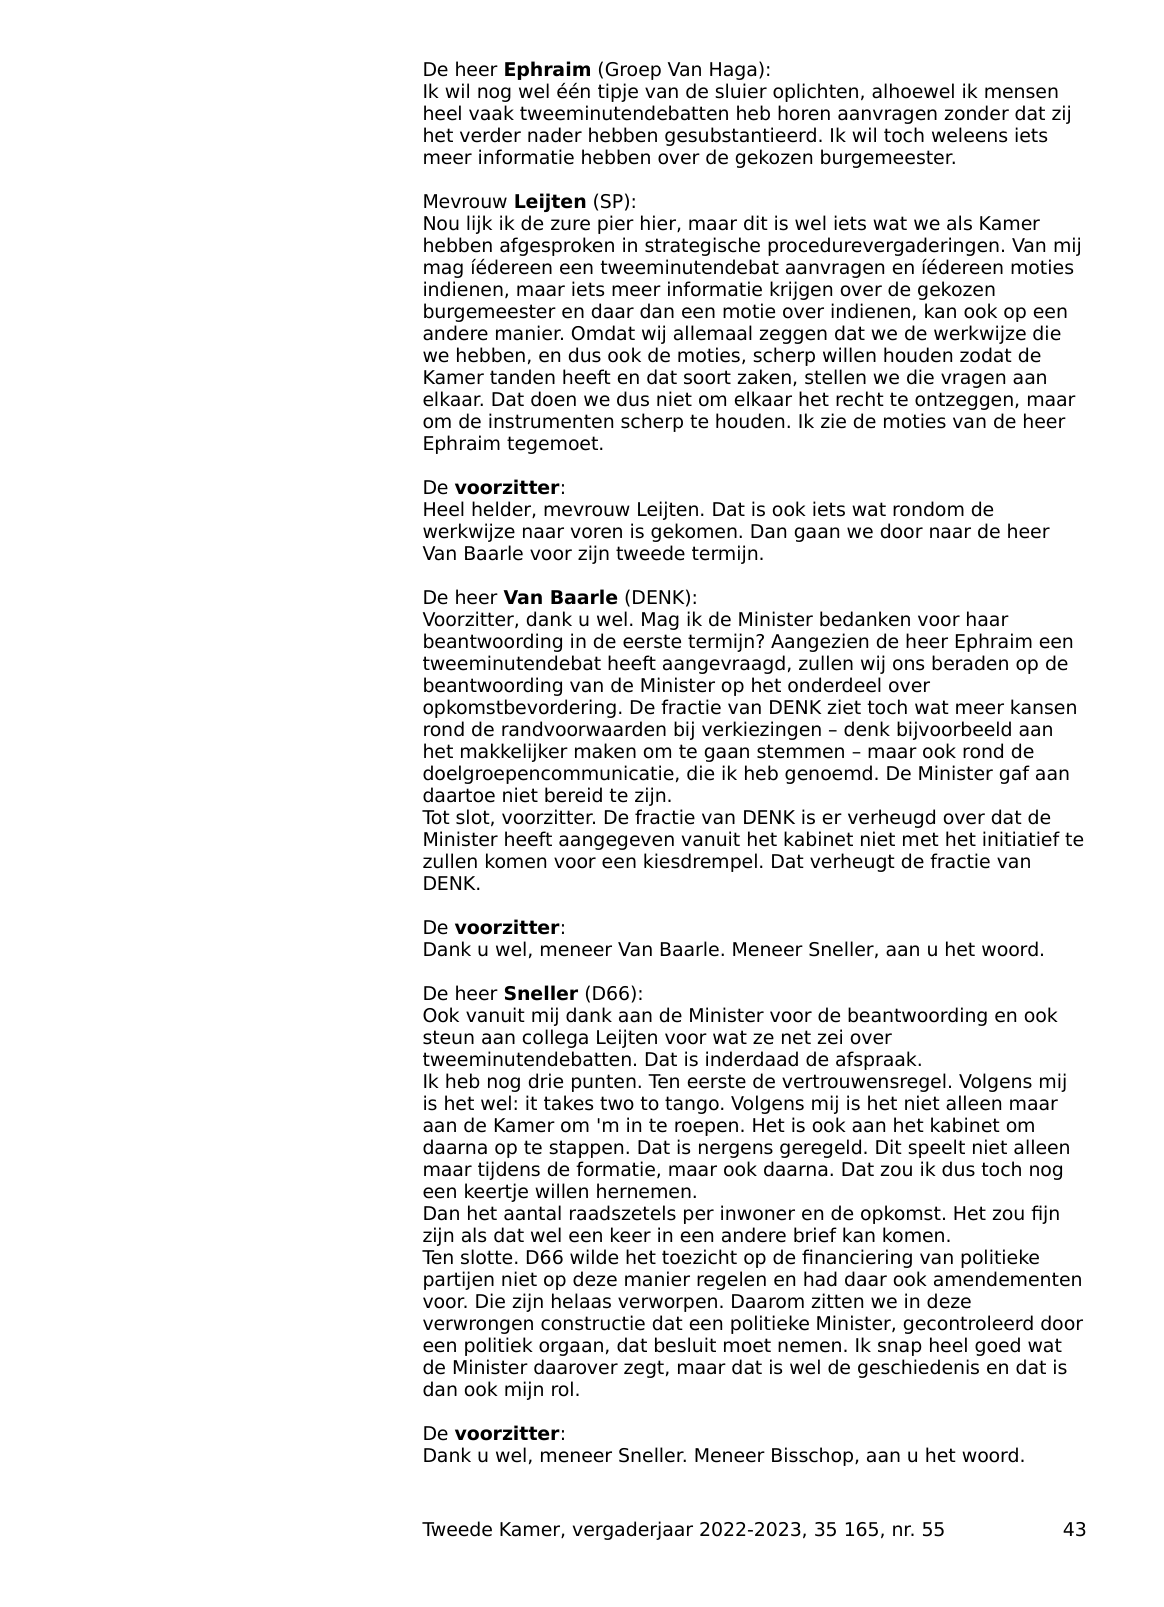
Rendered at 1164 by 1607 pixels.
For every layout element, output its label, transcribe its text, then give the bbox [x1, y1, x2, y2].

text Tot slot, voorzitter. De fractie van DENK is er verheugd over dat de Minister heeft aangegeven vanuit het kabinet niet met het initiatief te zullen komen voor een kiesdrempel. Dat verheugt de fractie van DENK. [422, 807, 1087, 895]
text De heer Ephraim (Groep Van Haga): [422, 59, 1087, 81]
text Ook vanuit mij dank aan de Minister voor de beantwoording en ook steun aan collega Leijten voor wat ze net zei over tweeminutendebatten. Dat is inderdaad de afspraak. [422, 1005, 1087, 1071]
text Nou lijk ik de zure pier hier, maar dit is wel iets wat we als Kamer hebben afgesproken in strategische procedurevergaderingen. Van mij mag íédereen een tweeminutendebat aanvragen en íédereen moties indienen, maar iets meer informatie krijgen over de gekozen burgemeester en daar dan een motie over indienen, kan ook op een andere manier. Omdat wij allemaal zeggen dat we de werkwijze die we hebben, en dus ook de moties, scherp willen houden zodat de Kamer tanden heeft en dat soort zaken, stellen we die vragen aan elkaar. Dat doen we dus niet om elkaar het recht te ontzeggen, maar om de instrumenten scherp te houden. Ik zie de moties van de heer Ephraim tegemoet. [422, 213, 1087, 455]
text Dank u wel, meneer Sneller. Meneer Bisschop, aan u het woord. [422, 1445, 1087, 1467]
text Ten slotte. D66 wilde het toezicht op de financiering van politieke partijen niet op deze manier regelen en had daar ook amendementen voor. Die zijn helaas verworpen. Daarom zitten we in deze verwrongen constructie dat een politieke Minister, gecontroleerd door een politiek orgaan, dat besluit moet nemen. Ik snap heel goed wat de Minister daarover zegt, maar dat is wel de geschiedenis en dat is dan ook mijn rol. [422, 1247, 1087, 1401]
text De voorzitter: [422, 477, 1087, 499]
text De voorzitter: [422, 917, 1087, 939]
text Mevrouw Leijten (SP): [422, 191, 1087, 213]
text Voorzitter, dank u wel. Mag ik de Minister bedanken voor haar beantwoording in de eerste termijn? Aangezien de heer Ephraim een tweeminutendebat heeft aangevraagd, zullen wij ons beraden op de beantwoording van de Minister op het onderdeel over opkomstbevordering. De fractie van DENK ziet toch wat meer kansen rond de randvoorwaarden bij verkiezingen – denk bijvoorbeeld aan het makkelijker maken om te gaan stemmen – maar ook rond de doelgroepencommunicatie, die ik heb genoemd. De Minister gaf aan daartoe niet bereid te zijn. [422, 609, 1087, 807]
text De heer Van Baarle (DENK): [422, 587, 1087, 609]
text De heer Sneller (D66): [422, 983, 1087, 1005]
text Dank u wel, meneer Van Baarle. Meneer Sneller, aan u het woord. [422, 939, 1087, 961]
text Heel helder, mevrouw Leijten. Dat is ook iets wat rondom de werkwijze naar voren is gekomen. Dan gaan we door naar de heer Van Baarle voor zijn tweede termijn. [422, 499, 1087, 565]
text Ik wil nog wel één tipje van de sluier oplichten, alhoewel ik mensen heel vaak tweeminutendebatten heb horen aanvragen zonder dat zij het verder nader hebben gesubstantieerd. Ik wil toch weleens iets meer informatie hebben over de gekozen burgemeester. [422, 81, 1087, 169]
text Ik heb nog drie punten. Ten eerste de vertrouwensregel. Volgens mij is het wel: it takes two to tango. Volgens mij is het niet alleen maar aan de Kamer om 'm in te roepen. Het is ook aan het kabinet om daarna op te stappen. Dat is nergens geregeld. Dit speelt niet alleen maar tijdens de formatie, maar ook daarna. Dat zou ik dus toch nog een keertje willen hernemen. [422, 1071, 1087, 1203]
text De voorzitter: [422, 1423, 1087, 1445]
text Dan het aantal raadszetels per inwoner en de opkomst. Het zou fijn zijn als dat wel een keer in een andere brief kan komen. [422, 1203, 1087, 1247]
